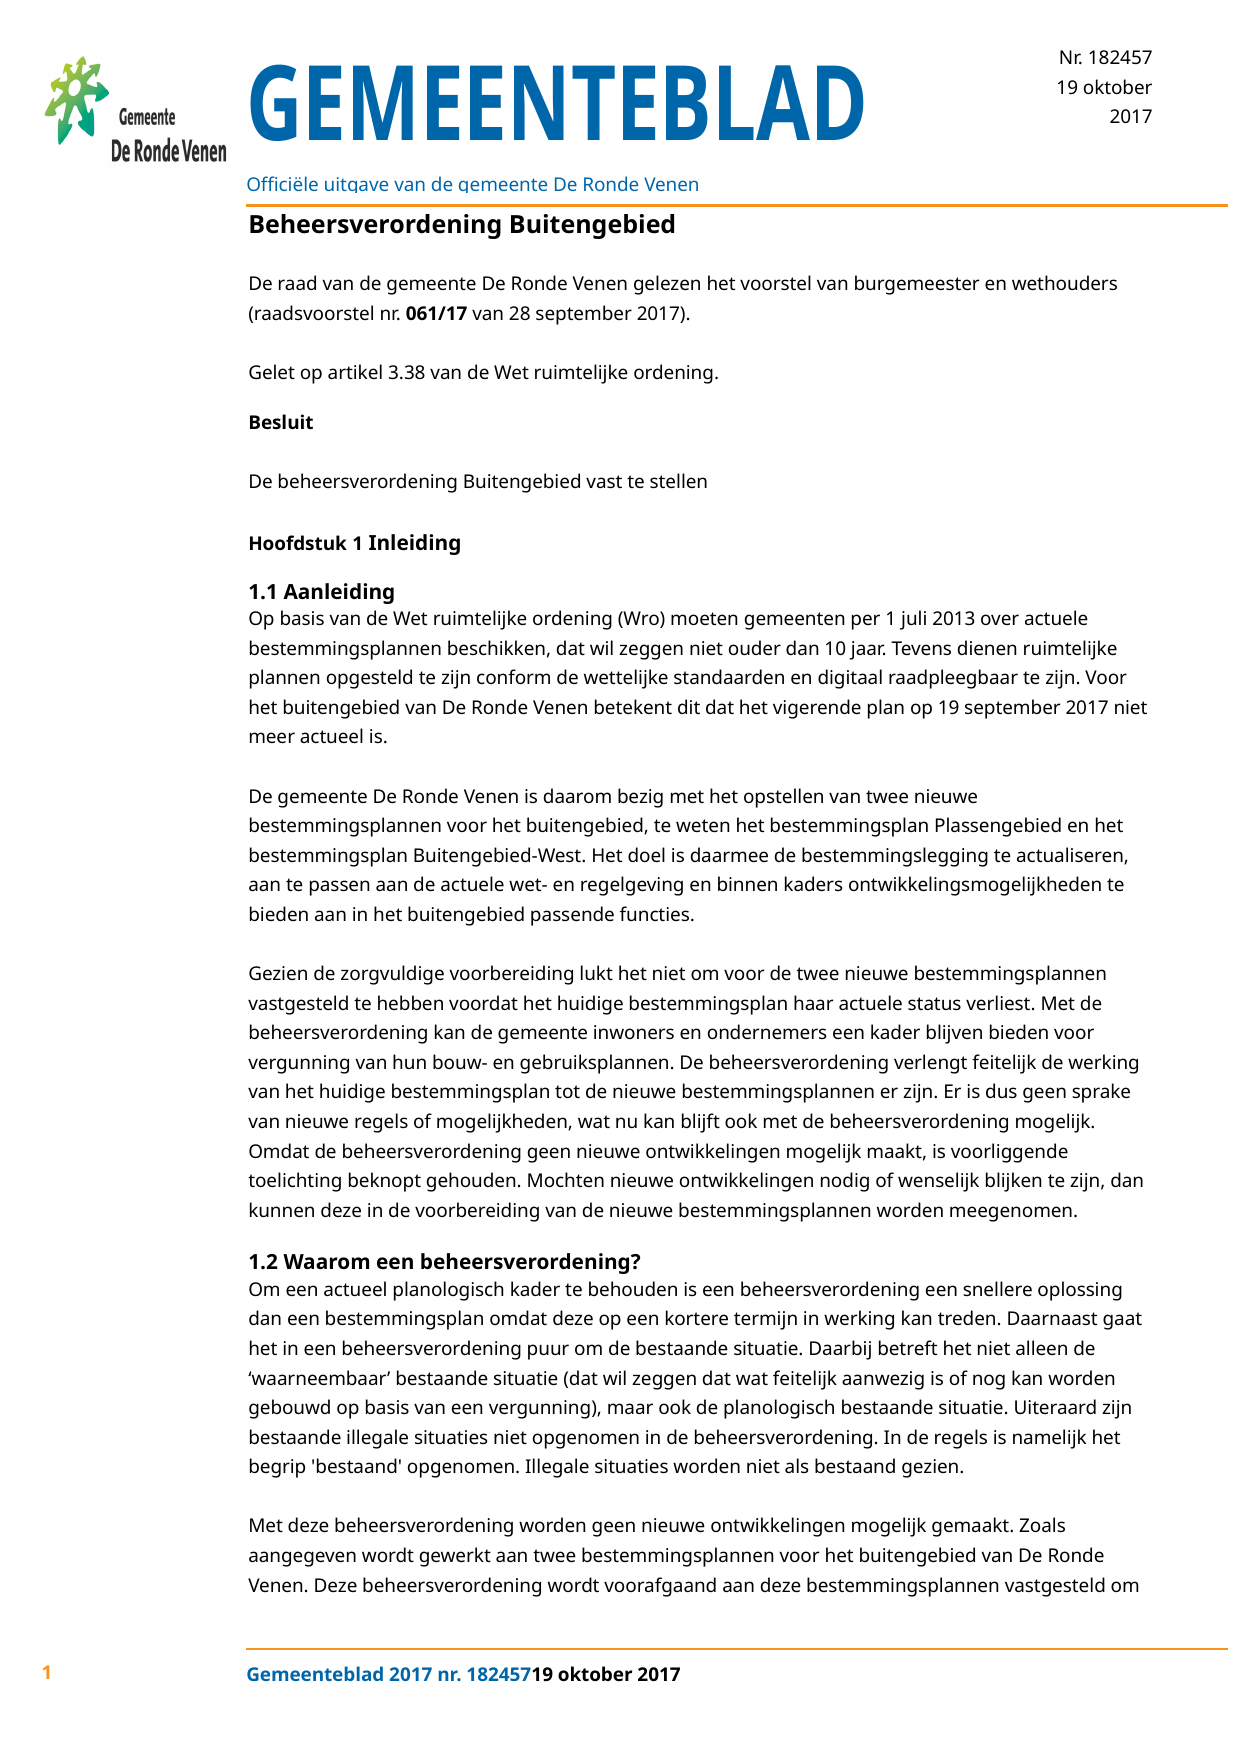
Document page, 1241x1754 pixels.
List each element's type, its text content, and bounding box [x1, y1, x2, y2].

text Gezien de zorgvuldige voorbereiding lukt het niet om voor de twee nieuwe bestemmingsplannen vastgesteld te hebben voordat het huidige bestemmingsplan haar actuele status verliest. Met de beheersverordening kan de gemeente inwoners en ondernemers een kader blijven bieden voor vergunning van hun bouw- en gebruiksplannen. De beheersverordening verlengt feitelijk de werking van het huidige bestemmingsplan tot de nieuwe bestemmingsplannen er zijn. Er is dus geen sprake van nieuwe regels of mogelijkheden, wat nu kan blijft ook met de beheersverordening mogelijk. Omdat de beheersverordening geen nieuwe ontwikkelingen mogelijk maakt, is voorliggende toelichting beknopt gehouden. Mochten nieuwe ontwikkelingen nodig of wenselijk blijken te zijn, dan kunnen deze in de voorbereiding van de nieuwe bestemmingsplannen worden meegenomen. [248, 960, 1152, 1223]
text De beheersverordening Buitengebied vast te stellen [248, 468, 1152, 494]
text Met deze beheersverordening worden geen nieuwe ontwikkelingen mogelijk gemaakt. Zoals aangegeven wordt gewerkt aan twee bestemmingsplannen voor het buitengebied van De Ronde Venen. Deze beheersverordening wordt voorafgaand aan deze bestemmingsplannen vastgesteld om [248, 1513, 1152, 1597]
text Om een actueel planologisch kader te behouden is een beheersverordening een snellere oplossing dan een bestemmingsplan omdat deze op een kortere termijn in werking kan treden. Daarnaast gaat het in een beheersverordening puur om de bestaande situatie. Daarbij betreft het niet alleen de ‘waarneembaar’ bestaande situatie (dat wil zeggen dat wat feitelijk aanwezig is of nog kan worden gebouwd op basis van een vergunning), maar ook de planologisch bestaande situatie. Uiteraard zijn bestaande illegale situaties niet opgenomen in de beheersverordening. In de regels is namelijk het begrip 'bestaand' opgenomen. Illegale situaties worden niet als bestaand gezien. [248, 1276, 1152, 1479]
text 1.2 Waarom een beheersverordening? [248, 1247, 1152, 1276]
text Besluit [248, 409, 1152, 435]
text Gelet op artikel 3.38 van de Wet ruimtelijke ordening. [248, 359, 1152, 385]
text Beheersverordening Buitengebied [248, 207, 1152, 241]
text 1.1 Aanleiding [248, 577, 1152, 605]
picture [41, 47, 231, 172]
text De gemeente De Ronde Venen is daarom bezig met het opstellen van twee nieuwe bestemmingsplannen voor het buitengebied, te weten het bestemmingsplan Plassengebied en het bestemmingsplan Buitengebied-West. Het doel is daarmee de bestemmingslegging te actualiseren, aan te passen aan de actuele wet- en regelgeving en binnen kaders ontwikkelingsmogelijkheden te bieden aan in het buitengebied passende functies. [248, 783, 1152, 927]
text Op basis van de Wet ruimtelijke ordening (Wro) moeten gemeenten per 1 juli 2013 over actuele bestemmingsplannen beschikken, dat wil zeggen niet ouder dan 10 jaar. Tevens dienen ruimtelijke plannen opgesteld te zijn conform de wettelijke standaarden en digitaal raadpleegbaar te zijn. Voor het buitengebied van De Ronde Venen betekent dit dat het vigerende plan op 19 september 2017 niet meer actueel is. [248, 605, 1152, 749]
text De raad van de gemeente De Ronde Venen gelezen het voorstel van burgemeester en wethouders (raadsvoorstel nr. 061/17 van 28 september 2017). [248, 270, 1152, 326]
text Hoofdstuk 1 Inleiding [248, 528, 1152, 556]
